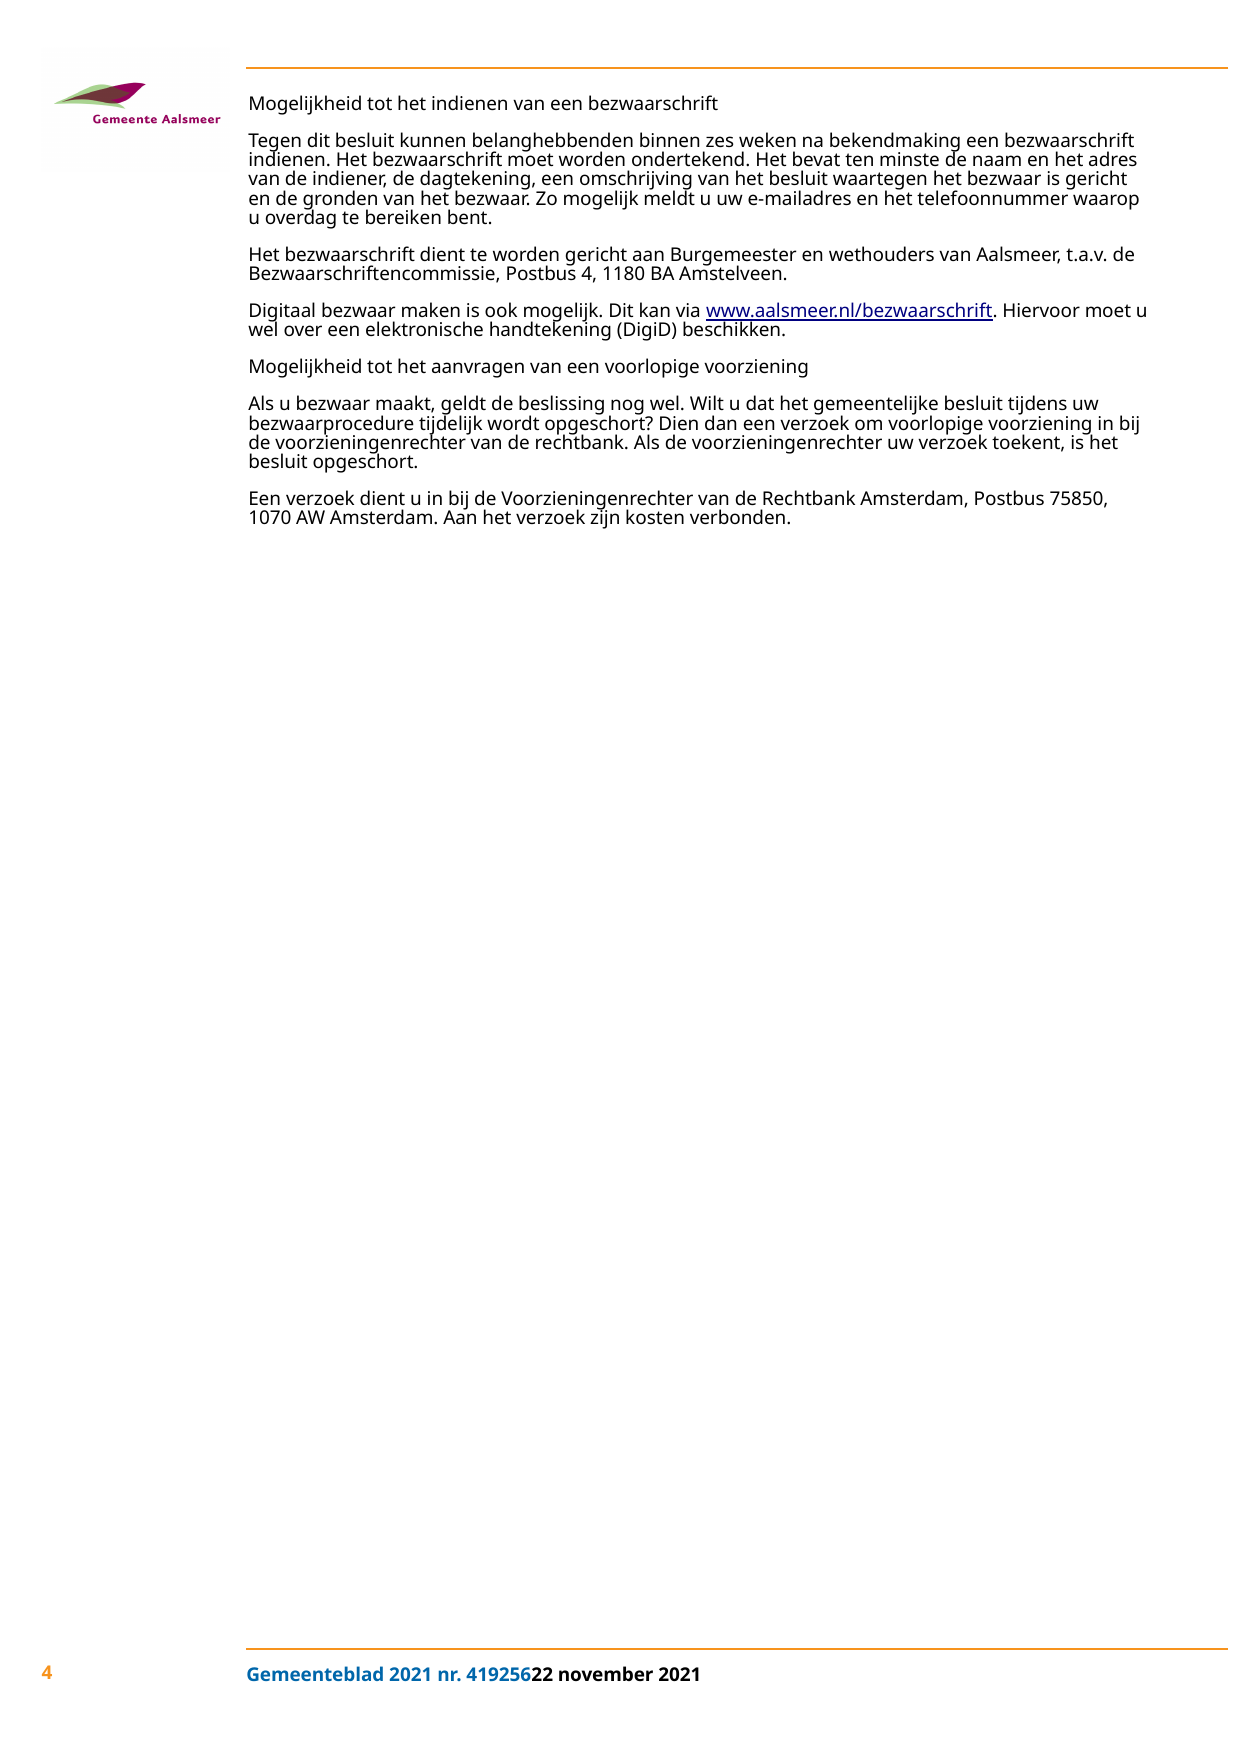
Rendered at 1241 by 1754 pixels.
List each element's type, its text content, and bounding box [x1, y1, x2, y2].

text Digitaal bezwaar maken is ook mogelijk. Dit kan via www.aalsmeer.nl/bezwaarschrift. Hiervoor moet u wel over een elektronische handtekening (DigiD) beschikken. [248, 302, 1152, 341]
text Mogelijkheid tot het indienen van een bezwaarschrift [248, 95, 1152, 114]
text Mogelijkheid tot het aanvragen van een voorlopige voorziening [248, 358, 1152, 378]
text Tegen dit besluit kunnen belanghebbenden binnen zes weken na bekendmaking een bezwaarschrift indienen. Het bezwaarschrift moet worden ondertekend. Het bevat ten minste de naam en het adres van de indiener, de dagtekening, een omschrijving van het besluit waartegen het bezwaar is gericht en de gronden van het bezwaar. Zo mogelijk meldt u uw e-mailadres en het telefoonnummer waarop u overdag te bereiken bent. [248, 132, 1152, 228]
text Het bezwaarschrift dient te worden gericht aan Burgemeester en wethouders van Aalsmeer, t.a.v. de Bezwaarschriftencommissie, Postbus 4, 1180 BA Amstelveen. [248, 246, 1152, 284]
text Een verzoek dient u in bij de Voorzieningenrechter van de Rechtbank Amsterdam, Postbus 75850, 1070 AW Amsterdam. Aan het verzoek zijn kosten verbonden. [248, 490, 1152, 529]
picture [41, 47, 231, 172]
text Als u bezwaar maakt, geldt de beslissing nog wel. Wilt u dat het gemeentelijke besluit tijdens uw bezwaarprocedure tijdelijk wordt opgeschort? Dien dan een verzoek om voorlopige voorziening in bij de voorzieningenrechter van de rechtbank. Als de voorzieningenrechter uw verzoek toekent, is het besluit opgeschort. [248, 395, 1152, 472]
